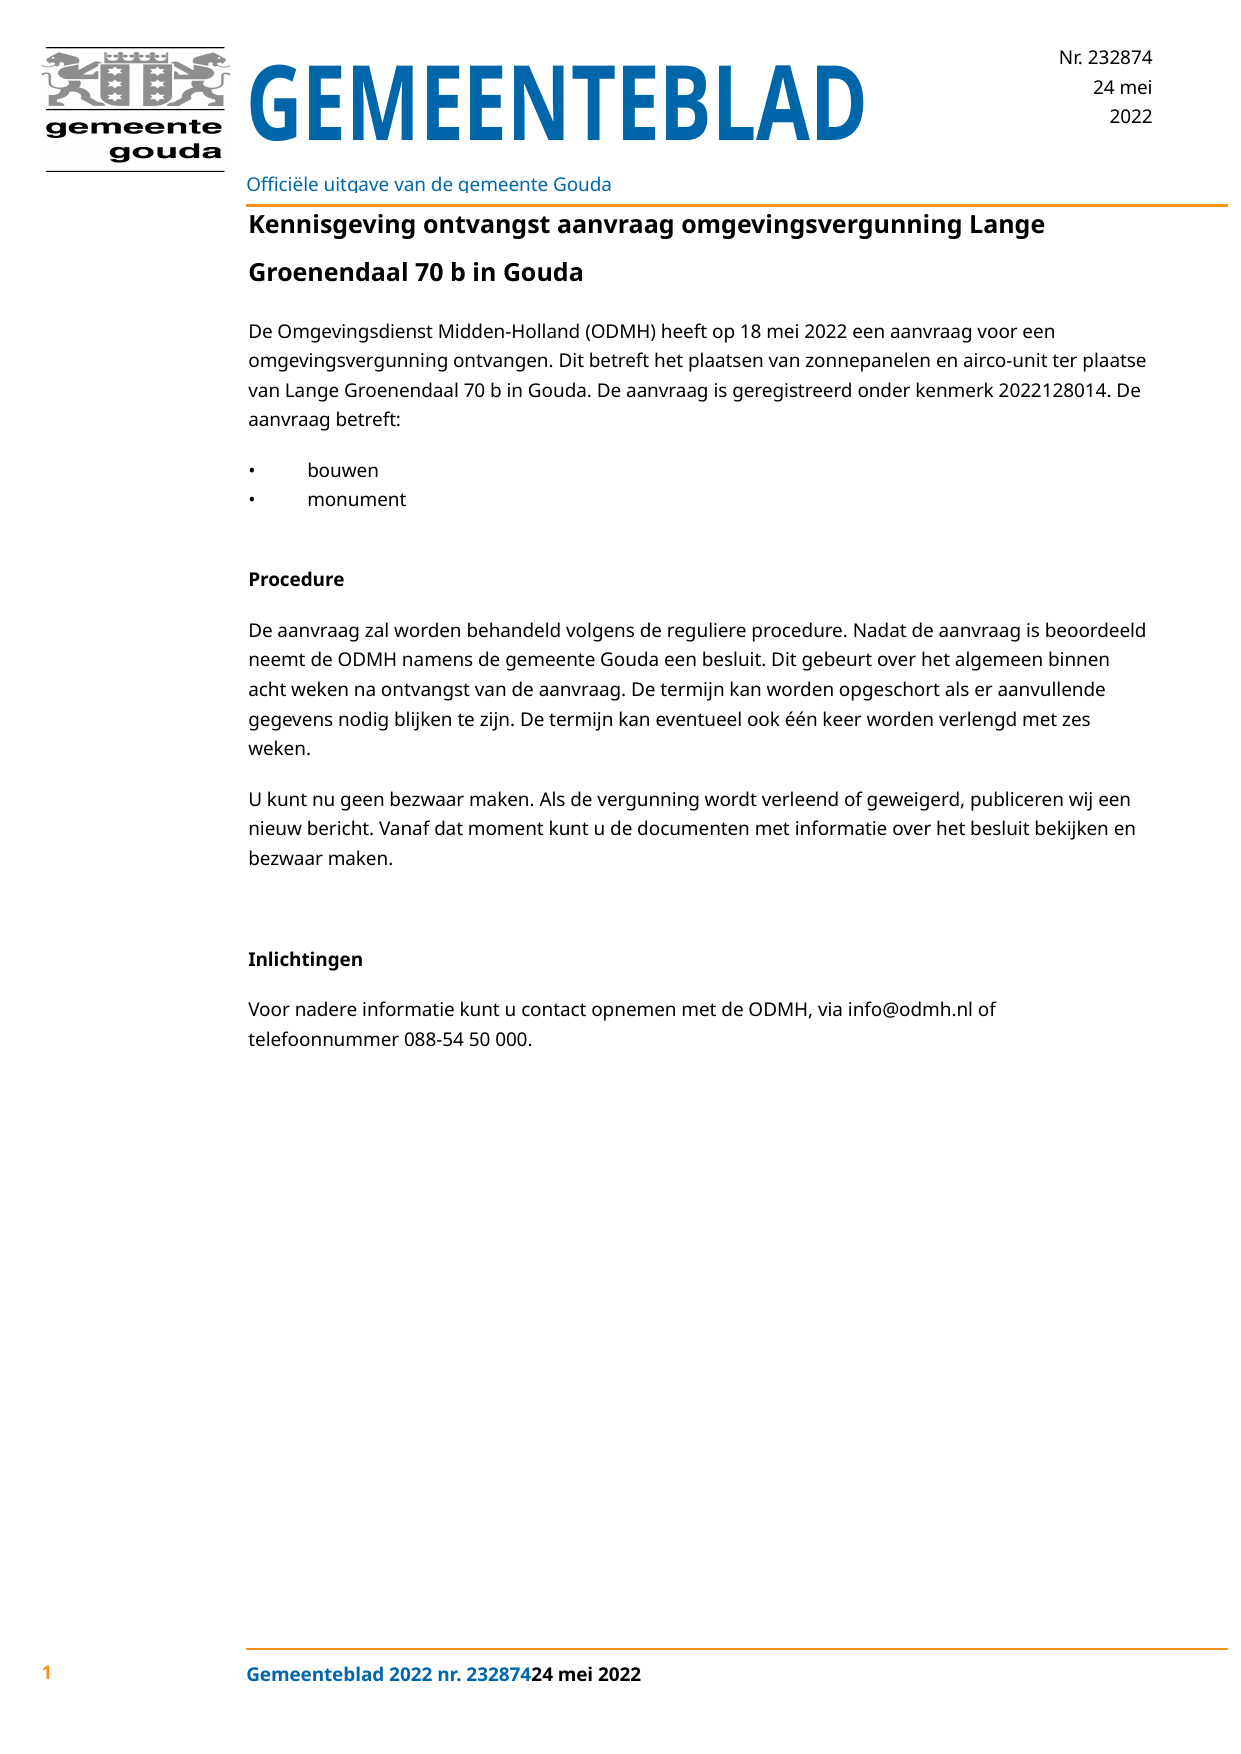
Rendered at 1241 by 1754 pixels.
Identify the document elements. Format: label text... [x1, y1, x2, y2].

text De Omgevingsdienst Midden-Holland (ODMH) heeft op 18 mei 2022 een aanvraag voor een omgevingsvergunning ontvangen. Dit betreft het plaatsen van zonnepanelen en airco-unit ter plaatse van Lange Groenendaal 70 b in Gouda. De aanvraag is geregistreerd onder kenmerk 2022128014. De aanvraag betreft: [248, 318, 1152, 432]
text Kennisgeving ontvangst aanvraag omgevingsvergunning Lange Groenendaal 70 b in Gouda [248, 207, 1152, 288]
text De aanvraag zal worden behandeld volgens de reguliere procedure. Nadat de aanvraag is beoordeeld neemt de ODMH namens de gemeente Gouda een besluit. Dit gebeurt over het algemeen binnen acht weken na ontvangst van de aanvraag. De termijn kan worden opgeschort als er aanvullende gegevens nodig blijken te zijn. De termijn kan eventueel ook één keer worden verlengd met zes weken. [248, 617, 1152, 761]
list monument [248, 487, 1152, 512]
text U kunt nu geen bezwaar maken. Als de vergunning wordt verleend of geweigerd, publiceren wij een nieuw bericht. Vanaf dat moment kunt u de documenten met informatie over het besluit bekijken en bezwaar maken. [248, 786, 1152, 871]
list bouwen [248, 457, 1152, 483]
picture [41, 47, 231, 172]
text Voor nadere informatie kunt u contact opnemen met de ODMH, via info@odmh.nl of telefoonnummer 088-54 50 000. [248, 996, 1152, 1052]
text Procedure [248, 567, 1152, 592]
text Inlichtingen [248, 946, 1152, 972]
